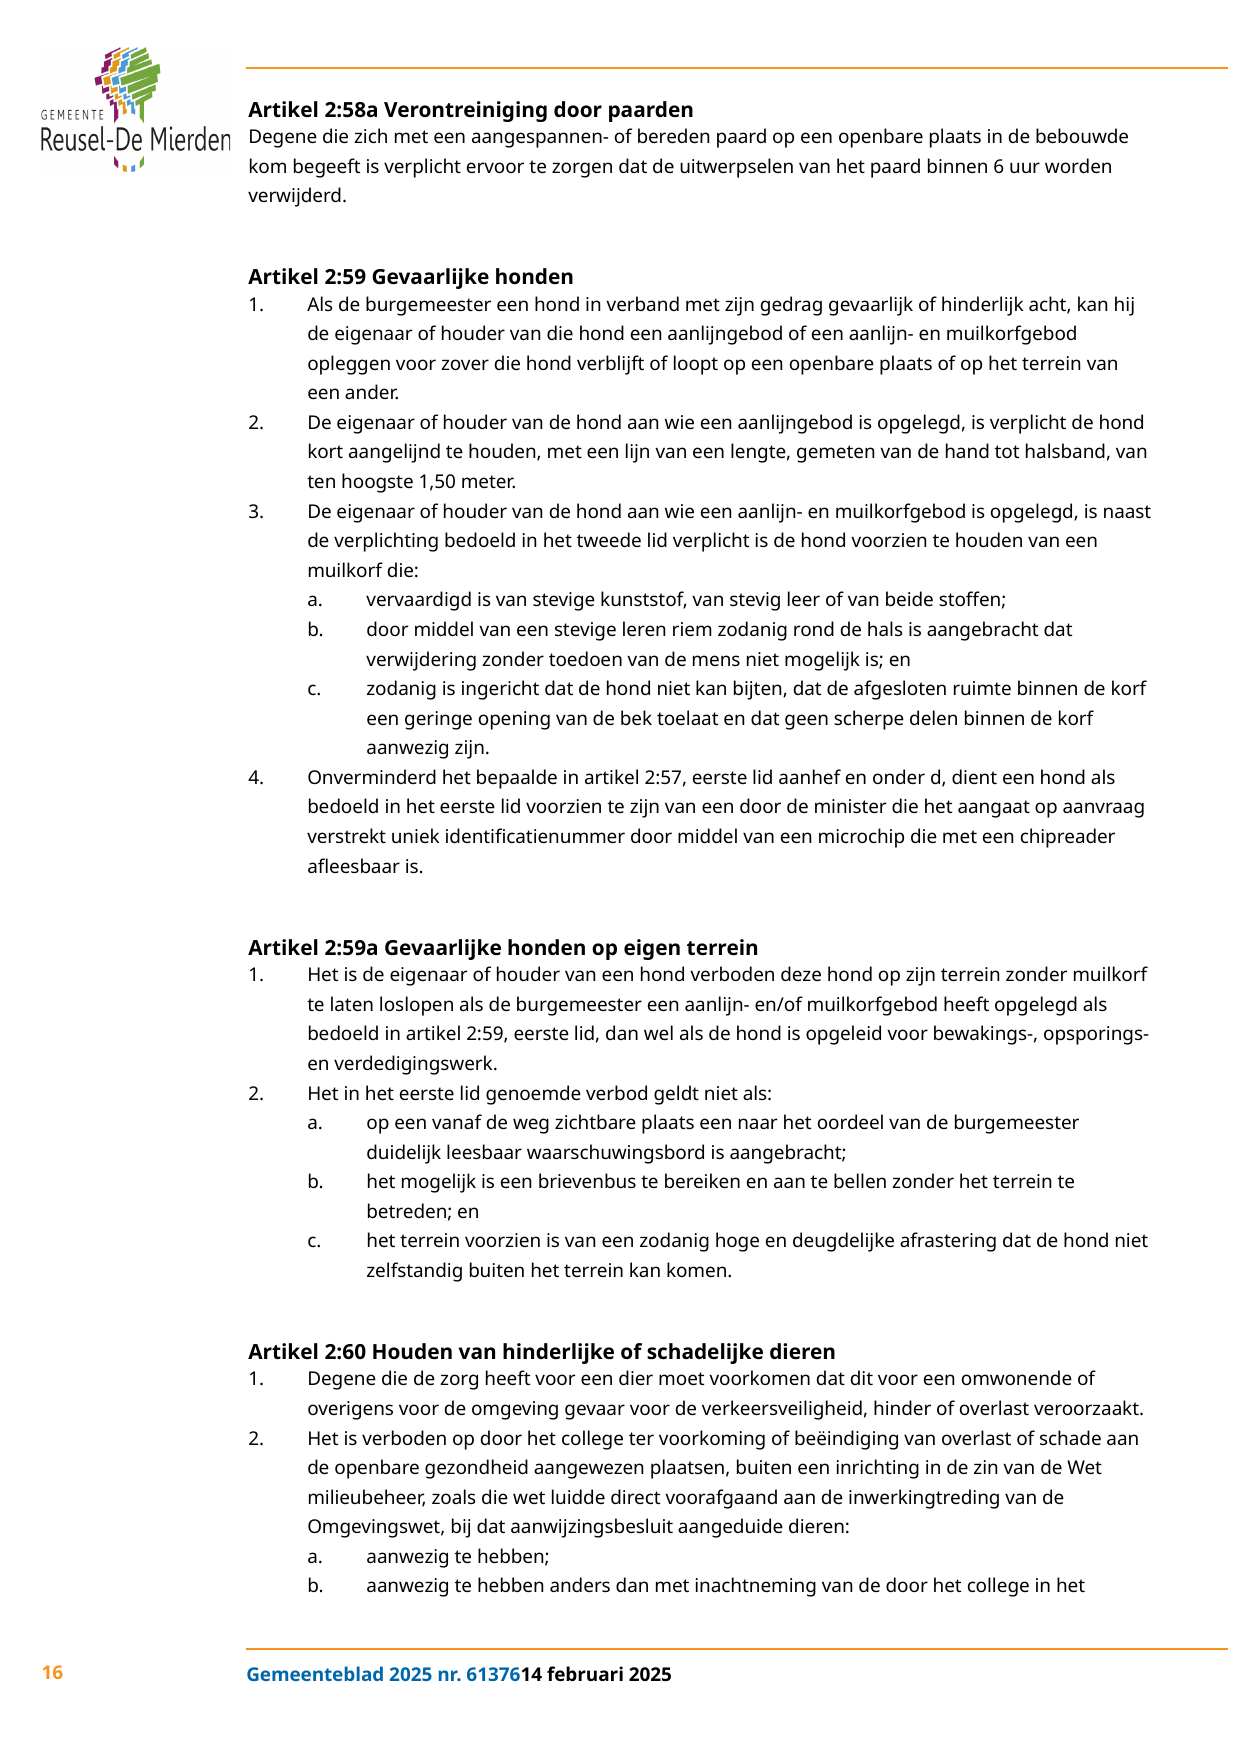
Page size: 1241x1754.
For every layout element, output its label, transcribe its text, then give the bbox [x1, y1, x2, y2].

list Degene die de zorg heeft voor een dier moet voorkomen dat dit voor een omwonende of overigens voor de omgeving gevaar voor de verkeersveiligheid, hinder of overlast veroorzaakt. [248, 1366, 1152, 1421]
list aanwezig te hebben anders dan met inachtneming van de door het college in het [307, 1573, 1152, 1598]
list De eigenaar of houder van de hond aan wie een aanlijn- en muilkorfgebod is opgelegd, is naast de verplichting bedoeld in het tweede lid verplicht is de hond voorzien te houden van een muilkorf die: [248, 498, 1152, 583]
list het terrein voorzien is van een zodanig hoge en deugdelijke afrastering dat de hond niet zelfstandig buiten het terrein kan komen. [307, 1228, 1152, 1283]
list zodanig is ingericht dat de hond niet kan bijten, dat de afgesloten ruimte binnen de korf een geringe opening van de bek toelaat en dat geen scherpe delen binnen de korf aanwezig zijn. [307, 675, 1152, 760]
list door middel van een stevige leren riem zodanig rond de hals is aangebracht dat verwijdering zonder toedoen van de mens niet mogelijk is; en [307, 616, 1152, 672]
list Het is de eigenaar of houder van een hond verboden deze hond op zijn terrein zonder muilkorf te laten loslopen als de burgemeester een aanlijn- en/of muilkorfgebod heeft opgelegd als bedoeld in artikel 2:59, eerste lid, dan wel als de hond is opgeleid voor bewakings-, opsporings- en verdedigingswerk. [248, 961, 1152, 1076]
list Het in het eerste lid genoemde verbod geldt niet als: [248, 1080, 1152, 1105]
list aanwezig te hebben; [307, 1543, 1152, 1569]
picture [41, 47, 231, 172]
list het mogelijk is een brievenbus te bereiken en aan te bellen zonder het terrein te betreden; en [307, 1168, 1152, 1224]
text Artikel 2:58a Verontreiniging door paarden [248, 95, 1152, 123]
list op een vanaf de weg zichtbare plaats een naar het oordeel van de burgemeester duidelijk leesbaar waarschuwingsbord is aangebracht; [307, 1109, 1152, 1164]
list Het is verboden op door het college ter voorkoming of beëindiging van overlast of schade aan de openbare gezondheid aangewezen plaatsen, buiten een inrichting in de zin van de Wet milieubeheer, zoals die wet luidde direct voorafgaand aan de inwerkingtreding van de Omgevingswet, bij dat aanwijzingsbesluit aangeduide dieren: [248, 1425, 1152, 1539]
list Onverminderd het bepaalde in artikel 2:57, eerste lid aanhef en onder d, dient een hond als bedoeld in het eerste lid voorzien te zijn van een door de minister die het aangaat op aanvraag verstrekt uniek identificatienummer door middel van een microchip die met een chipreader afleesbaar is. [248, 764, 1152, 879]
list De eigenaar of houder van de hond aan wie een aanlijngebod is opgelegd, is verplicht de hond kort aangelijnd te houden, met een lijn van een lengte, gemeten van de hand tot halsband, van ten hoogste 1,50 meter. [248, 409, 1152, 494]
text Artikel 2:59 Gevaarlijke honden [248, 262, 1152, 291]
text Artikel 2:60 Houden van hinderlijke of schadelijke dieren [248, 1337, 1152, 1366]
list vervaardigd is van stevige kunststof, van stevig leer of van beide stoffen; [307, 587, 1152, 612]
text Artikel 2:59a Gevaarlijke honden op eigen terrein [248, 933, 1152, 961]
text Degene die zich met een aangespannen- of bereden paard op een openbare plaats in de bebouwde kom begeeft is verplicht ervoor te zorgen dat de uitwerpselen van het paard binnen 6 uur worden verwijderd. [248, 123, 1152, 208]
list Als de burgemeester een hond in verband met zijn gedrag gevaarlijk of hinderlijk acht, kan hij de eigenaar of houder van die hond een aanlijngebod of een aanlijn- en muilkorfgebod opleggen voor zover die hond verblijft of loopt op een openbare plaats of op het terrein van een ander. [248, 291, 1152, 405]
